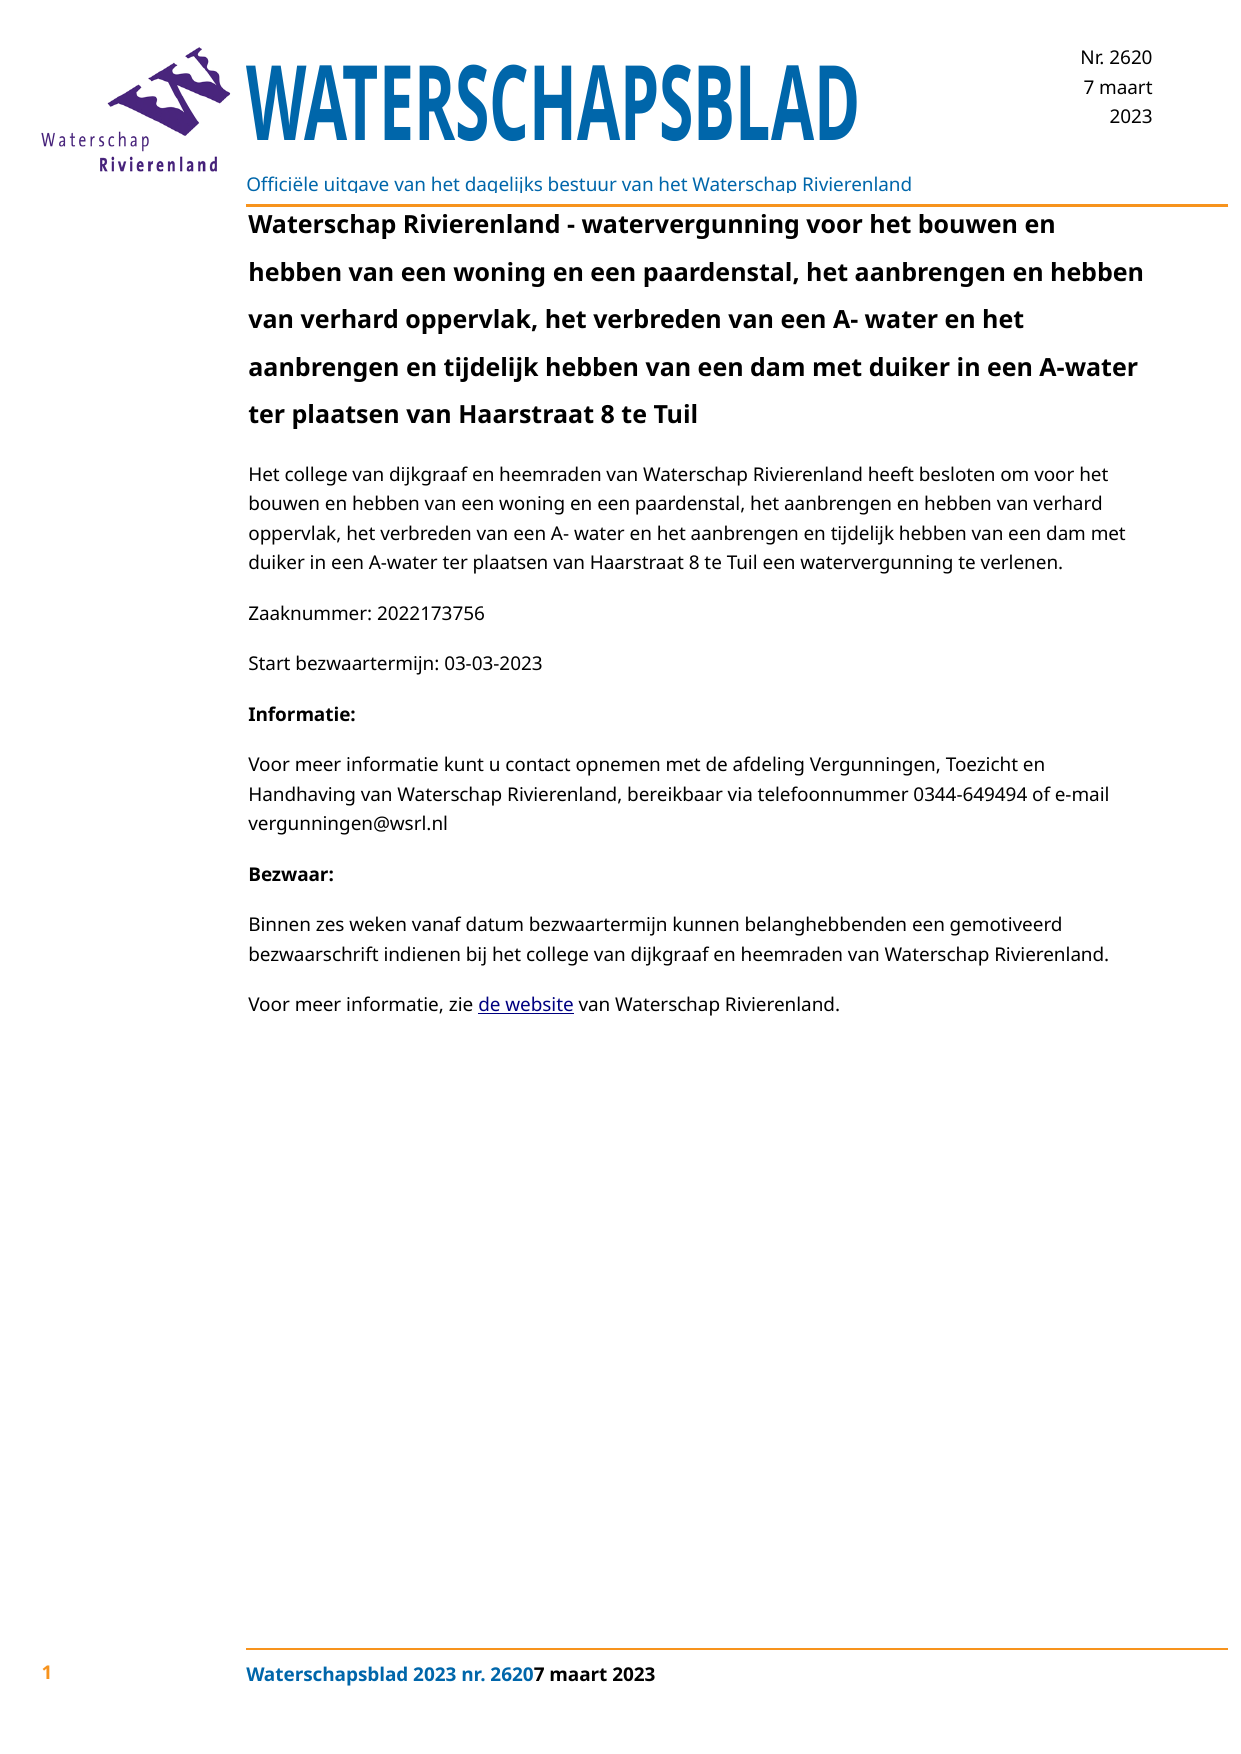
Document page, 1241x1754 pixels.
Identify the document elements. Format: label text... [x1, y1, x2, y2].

text Voor meer informatie, zie de website van Waterschap Rivierenland. [248, 991, 1152, 1017]
text Waterschap Rivierenland - watervergunning voor het bouwen en hebben van een woning en een paardenstal, het aanbrengen en hebben van verhard oppervlak, het verbreden van een A- water en het aanbrengen en tijdelijk hebben van een dam met duiker in een A-water ter plaatsen van Haarstraat 8 te Tuil [248, 207, 1152, 431]
text Bezwaar: [248, 861, 1152, 886]
text Zaaknummer: 2022173756 [248, 600, 1152, 626]
text Voor meer informatie kunt u contact opnemen met de afdeling Vergunningen, Toezicht en Handhaving van Waterschap Rivierenland, bereikbaar via telefoonnummer 0344-649494 of e-mail vergunningen@wsrl.nl [248, 751, 1152, 836]
picture [41, 47, 231, 172]
text Binnen zes weken vanaf datum bezwaartermijn kunnen belanghebbenden een gemotiveerd bezwaarschrift indienen bij het college van dijkgraaf en heemraden van Waterschap Rivierenland. [248, 911, 1152, 966]
text Start bezwaartermijn: 03-03-2023 [248, 650, 1152, 676]
text Informatie: [248, 701, 1152, 726]
text Het college van dijkgraaf en heemraden van Waterschap Rivierenland heeft besloten om voor het bouwen en hebben van een woning en een paardenstal, het aanbrengen en hebben van verhard oppervlak, het verbreden van een A- water en het aanbrengen en tijdelijk hebben van een dam met duiker in een A-water ter plaatsen van Haarstraat 8 te Tuil een watervergunning te verlenen. [248, 461, 1152, 575]
